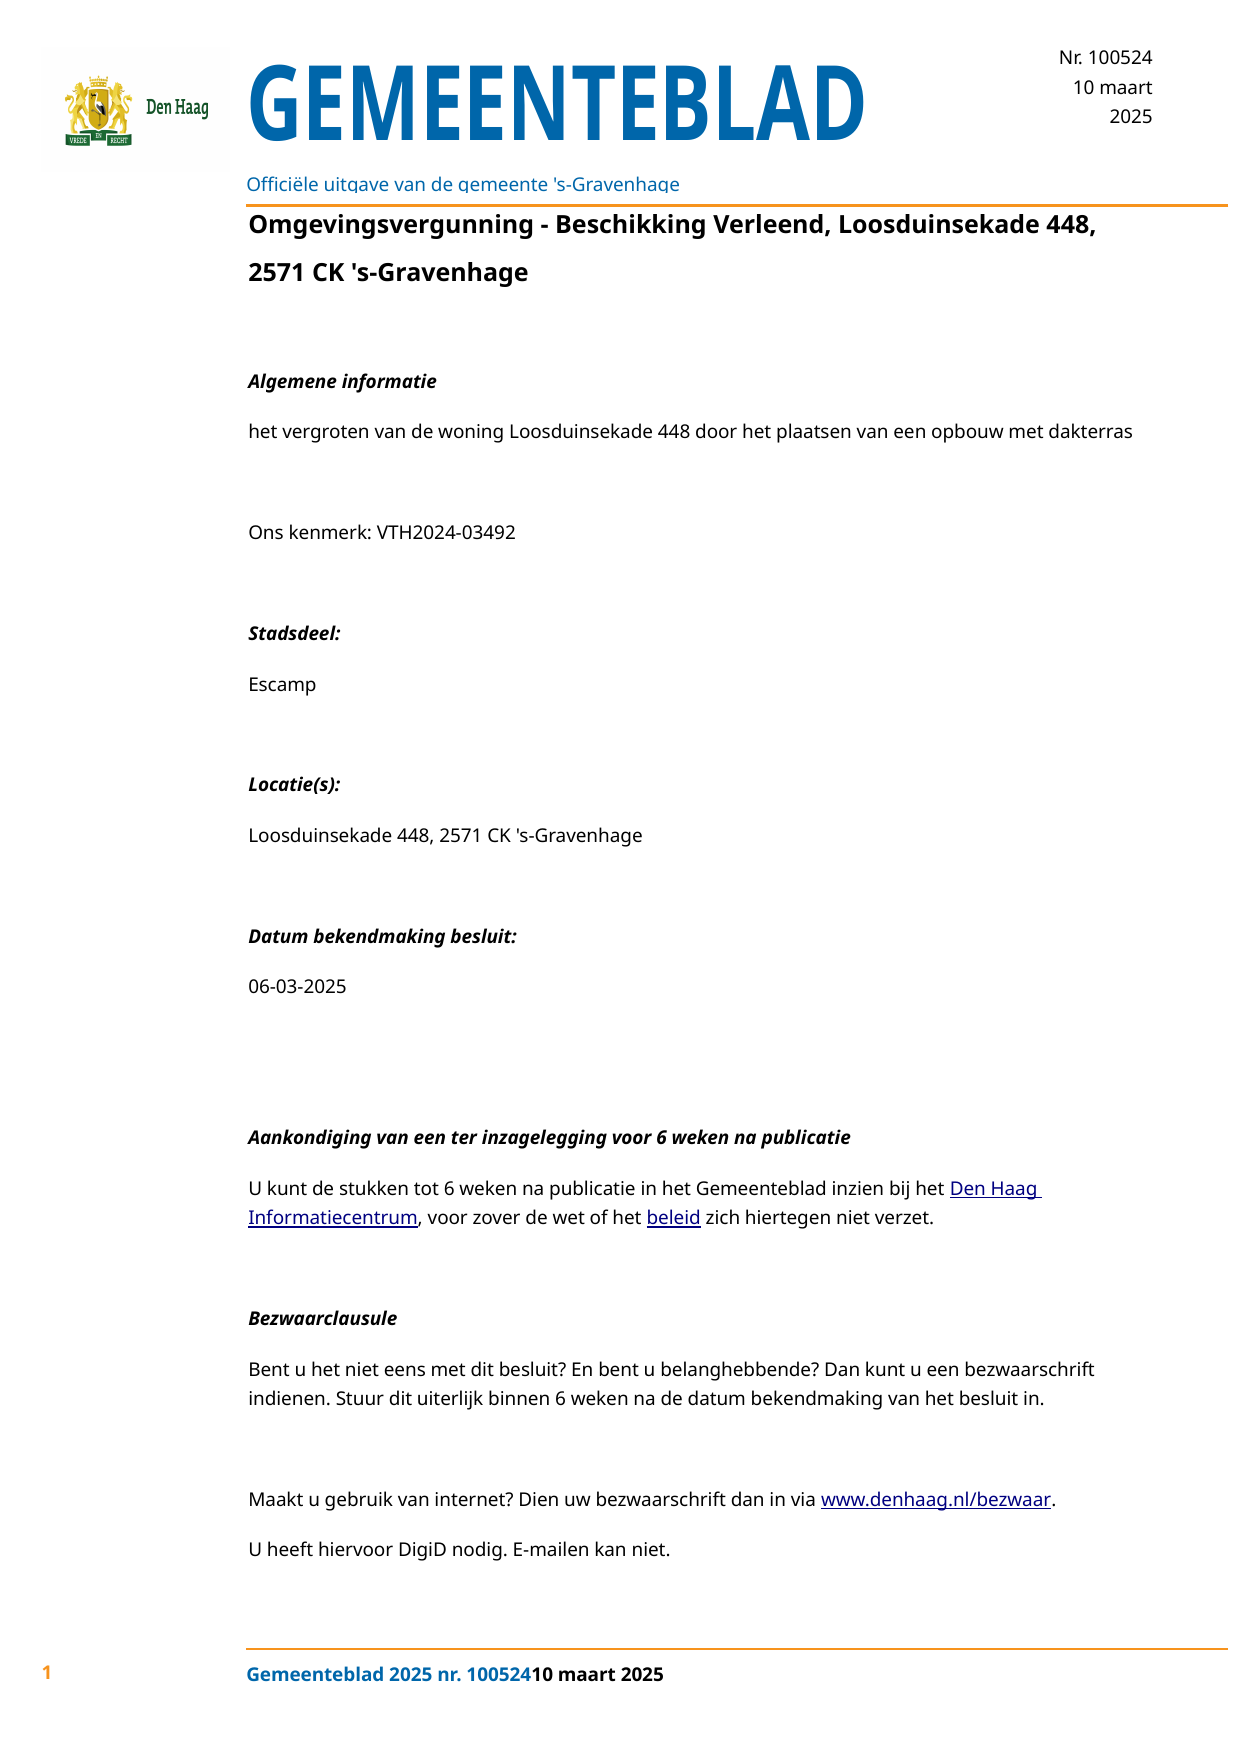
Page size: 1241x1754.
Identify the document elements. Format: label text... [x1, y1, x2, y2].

text Maakt u gebruik van internet? Dien uw bezwaarschrift dan in via www.denhaag.nl/bezwaar. [248, 1486, 1152, 1512]
text Escamp [248, 671, 1152, 697]
text het vergroten van de woning Loosduinsekade 448 door het plaatsen van een opbouw met dakterras [248, 419, 1152, 444]
picture [41, 47, 231, 172]
text Algemene informatie [248, 368, 1152, 394]
text Bent u het niet eens met dit besluit? En bent u belanghebbende? Dan kunt u een bezwaarschrift indienen. Stuur dit uiterlijk binnen 6 weken na de datum bekendmaking van het besluit in. [248, 1356, 1152, 1411]
text Datum bekendmaking besluit: [248, 923, 1152, 949]
text U heeft hiervoor DigiD nodig. E-mailen kan niet. [248, 1537, 1152, 1562]
text Omgevingsvergunning - Beschikking Verleend, Loosduinsekade 448, 2571 CK 's-Gravenhage [248, 207, 1152, 288]
text Locatie(s): [248, 772, 1152, 797]
text U kunt de stukken tot 6 weken na publicatie in het Gemeenteblad inzien bij het Den Haag Informatiecentrum, voor zover de wet of het beleid zich hiertegen niet verzet. [248, 1175, 1152, 1230]
text Loosduinsekade 448, 2571 CK 's-Gravenhage [248, 822, 1152, 848]
text Aankondiging van een ter inzagelegging voor 6 weken na publicatie [248, 1124, 1152, 1150]
text Ons kenmerk: VTH2024-03492 [248, 519, 1152, 545]
text Stadsdeel: [248, 620, 1152, 646]
text Bezwaarclausule [248, 1305, 1152, 1331]
text 06-03-2025 [248, 973, 1152, 999]
